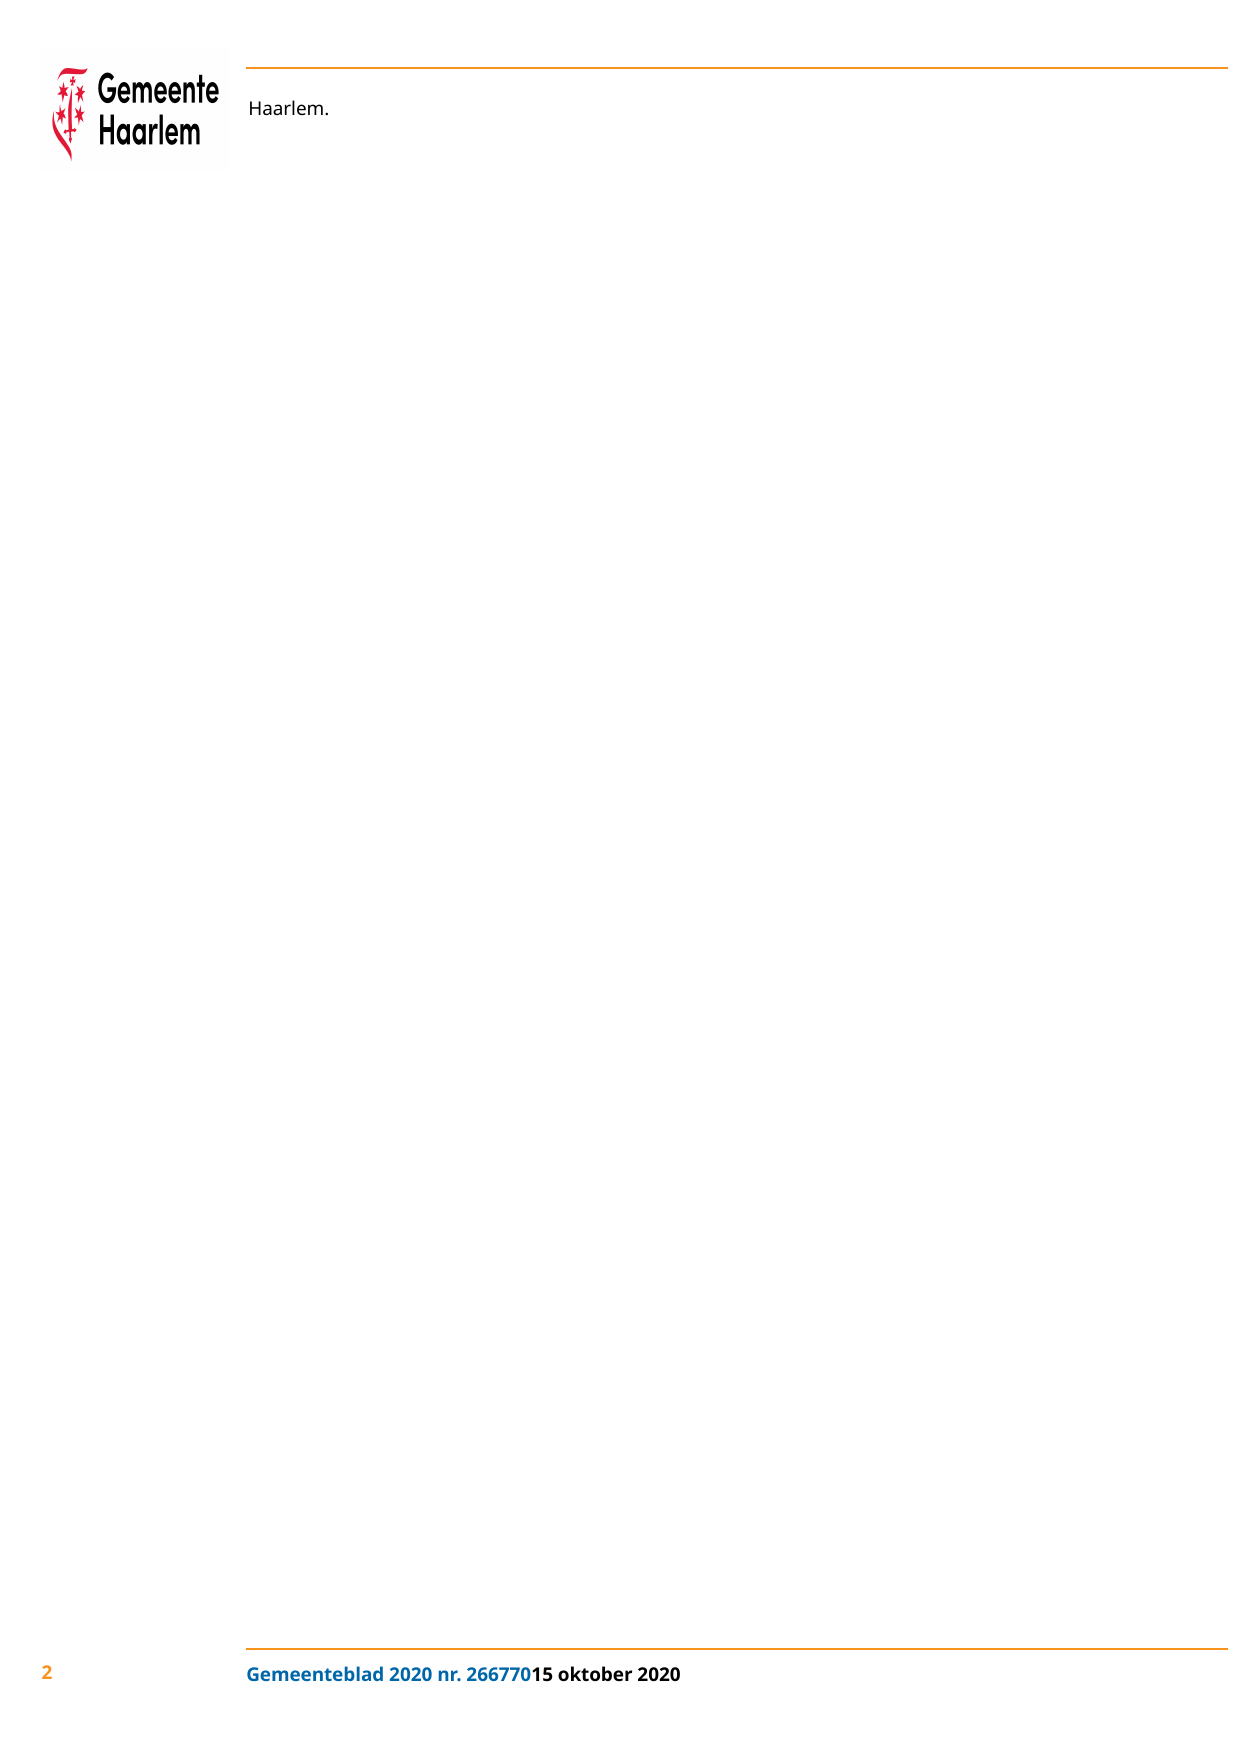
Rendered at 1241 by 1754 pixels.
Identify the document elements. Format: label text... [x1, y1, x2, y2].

picture [41, 47, 231, 172]
text Haarlem. [248, 95, 1152, 121]
